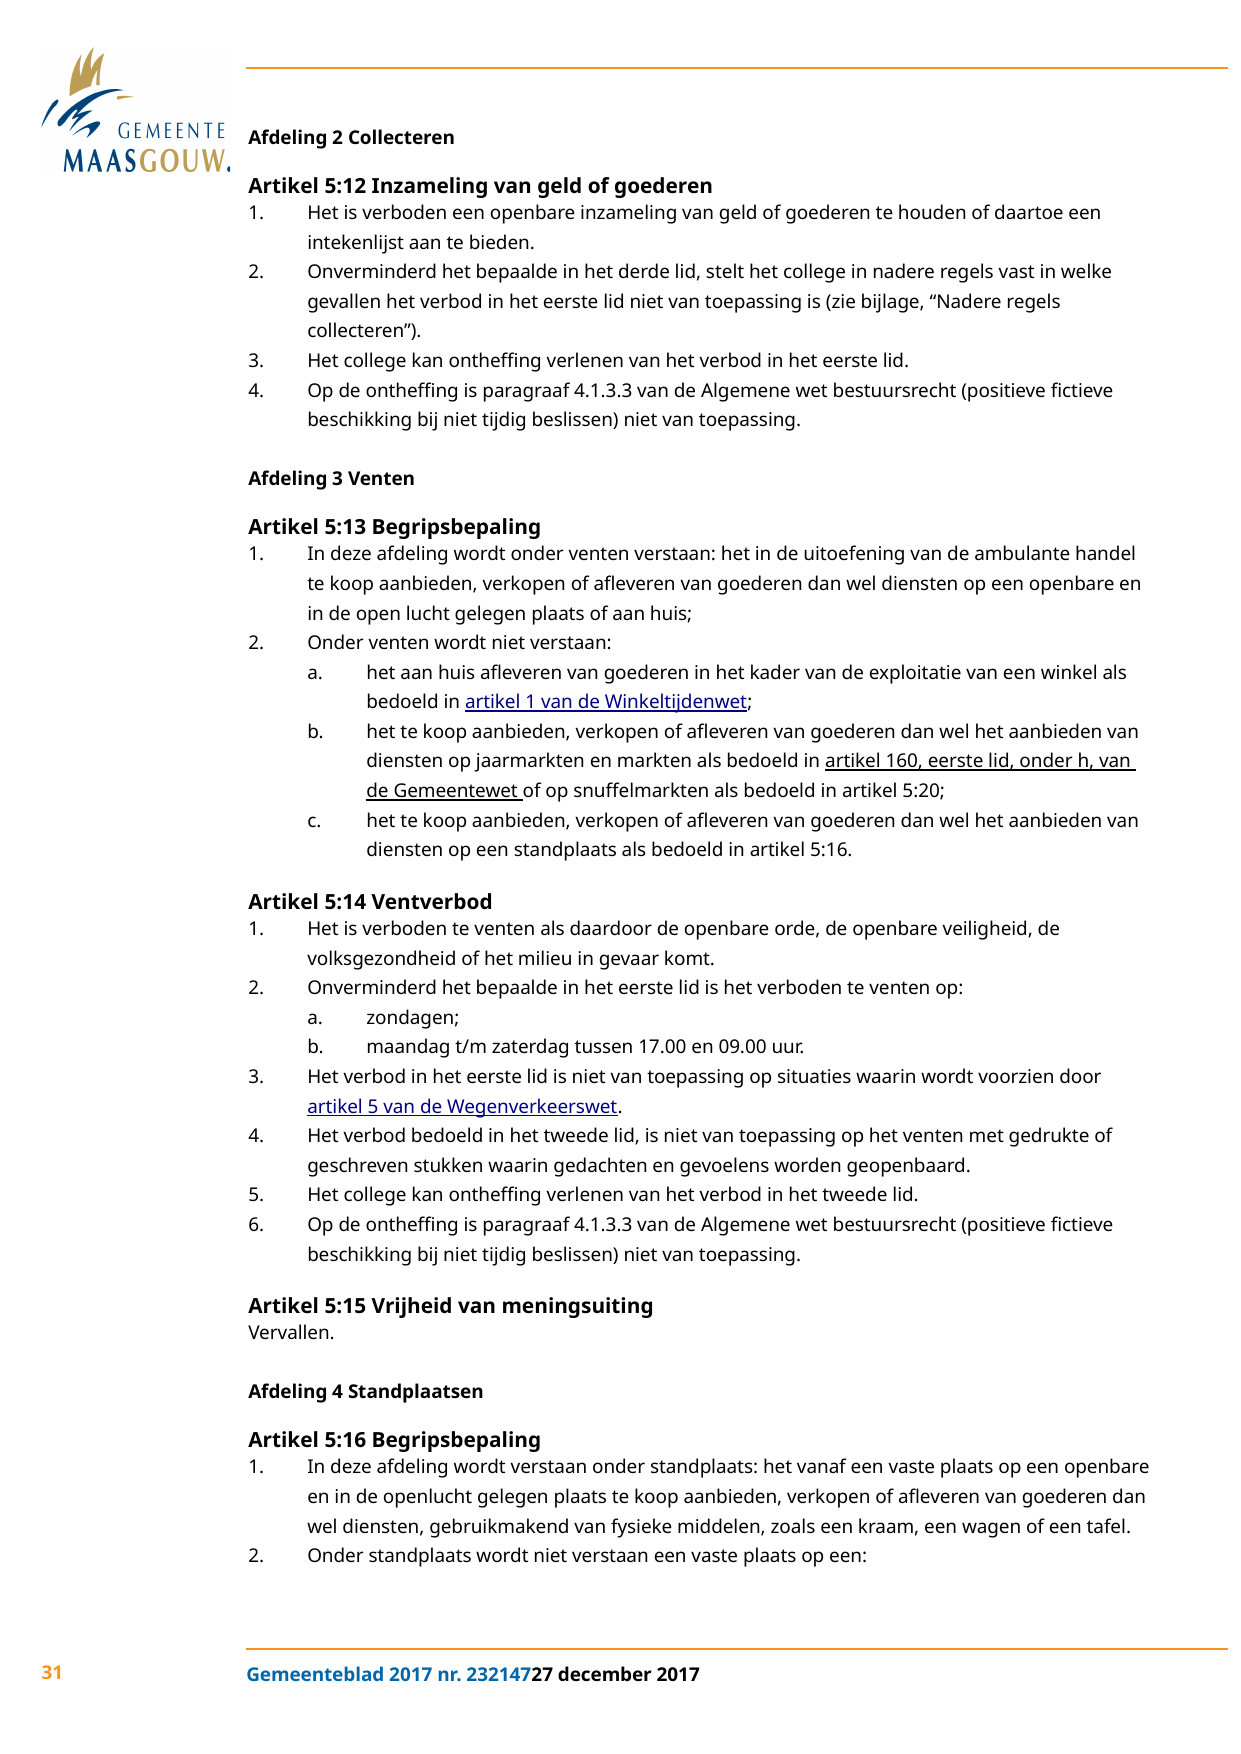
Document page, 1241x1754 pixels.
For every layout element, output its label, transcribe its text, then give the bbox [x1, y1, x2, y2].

text Afdeling 4 Standplaatsen [248, 1379, 1152, 1404]
text Artikel 5:16 Begripsbepaling [248, 1425, 1152, 1454]
text Afdeling 2 Collecteren [248, 124, 1152, 150]
list Het college kan ontheffing verlenen van het verbod in het tweede lid. [248, 1182, 1152, 1207]
text Vervallen. [248, 1319, 1152, 1345]
text Artikel 5:13 Begripsbepaling [248, 512, 1152, 541]
list In deze afdeling wordt verstaan onder standplaats: het vanaf een vaste plaats op een openbare en in de openlucht gelegen plaats te koop aanbieden, verkopen of afleveren van goederen dan wel diensten, gebruikmakend van fysieke middelen, zoals een kraam, een wagen of een tafel. [248, 1454, 1152, 1539]
list Het is verboden te venten als daardoor de openbare orde, de openbare veiligheid, de volksgezondheid of het milieu in gevaar komt. [248, 915, 1152, 971]
text Afdeling 3 Venten [248, 466, 1152, 491]
picture [41, 47, 231, 172]
list zondagen; [307, 1004, 1152, 1030]
list Onverminderd het bepaalde in het derde lid, stelt het college in nadere regels vast in welke gevallen het verbod in het eerste lid niet van toepassing is (zie bijlage, “Nadere regels collecteren”). [248, 258, 1152, 343]
list het te koop aanbieden, verkopen of afleveren van goederen dan wel het aanbieden van diensten op jaarmarkten en markten als bedoeld in artikel 160, eerste lid, onder h, van de Gemeentewet of op snuffelmarkten als bedoeld in artikel 5:20; [307, 718, 1152, 803]
list Op de ontheffing is paragraaf 4.1.3.3 van de Algemene wet bestuursrecht (positieve fictieve beschikking bij niet tijdig beslissen) niet van toepassing. [248, 1211, 1152, 1266]
list maandag t/m zaterdag tussen 17.00 en 09.00 uur. [307, 1034, 1152, 1059]
list Onder standplaats wordt niet verstaan een vaste plaats op een: [248, 1542, 1152, 1568]
list Onverminderd het bepaalde in het eerste lid is het verboden te venten op: [248, 974, 1152, 1000]
list Het verbod bedoeld in het tweede lid, is niet van toepassing op het venten met gedrukte of geschreven stukken waarin gedachten en gevoelens worden geopenbaard. [248, 1122, 1152, 1178]
list In deze afdeling wordt onder venten verstaan: het in de uitoefening van de ambulante handel te koop aanbieden, verkopen of afleveren van goederen dan wel diensten op een openbare en in de open lucht gelegen plaats of aan huis; [248, 541, 1152, 626]
list Het is verboden een openbare inzameling van geld of goederen te houden of daartoe een intekenlijst aan te bieden. [248, 199, 1152, 255]
text Artikel 5:15 Vrijheid van meningsuiting [248, 1291, 1152, 1319]
list het aan huis afleveren van goederen in het kader van de exploitatie van een winkel als bedoeld in artikel 1 van de Winkeltijdenwet; [307, 659, 1152, 714]
text Artikel 5:12 Inzameling van geld of goederen [248, 171, 1152, 199]
list Het verbod in het eerste lid is niet van toepassing op situaties waarin wordt voorzien door artikel 5 van de Wegenverkeerswet. [248, 1063, 1152, 1118]
text Artikel 5:14 Ventverbod [248, 887, 1152, 915]
list het te koop aanbieden, verkopen of afleveren van goederen dan wel het aanbieden van diensten op een standplaats als bedoeld in artikel 5:16. [307, 807, 1152, 862]
list Op de ontheffing is paragraaf 4.1.3.3 van de Algemene wet bestuursrecht (positieve fictieve beschikking bij niet tijdig beslissen) niet van toepassing. [248, 377, 1152, 432]
list Onder venten wordt niet verstaan: [248, 629, 1152, 655]
list Het college kan ontheffing verlenen van het verbod in het eerste lid. [248, 347, 1152, 373]
